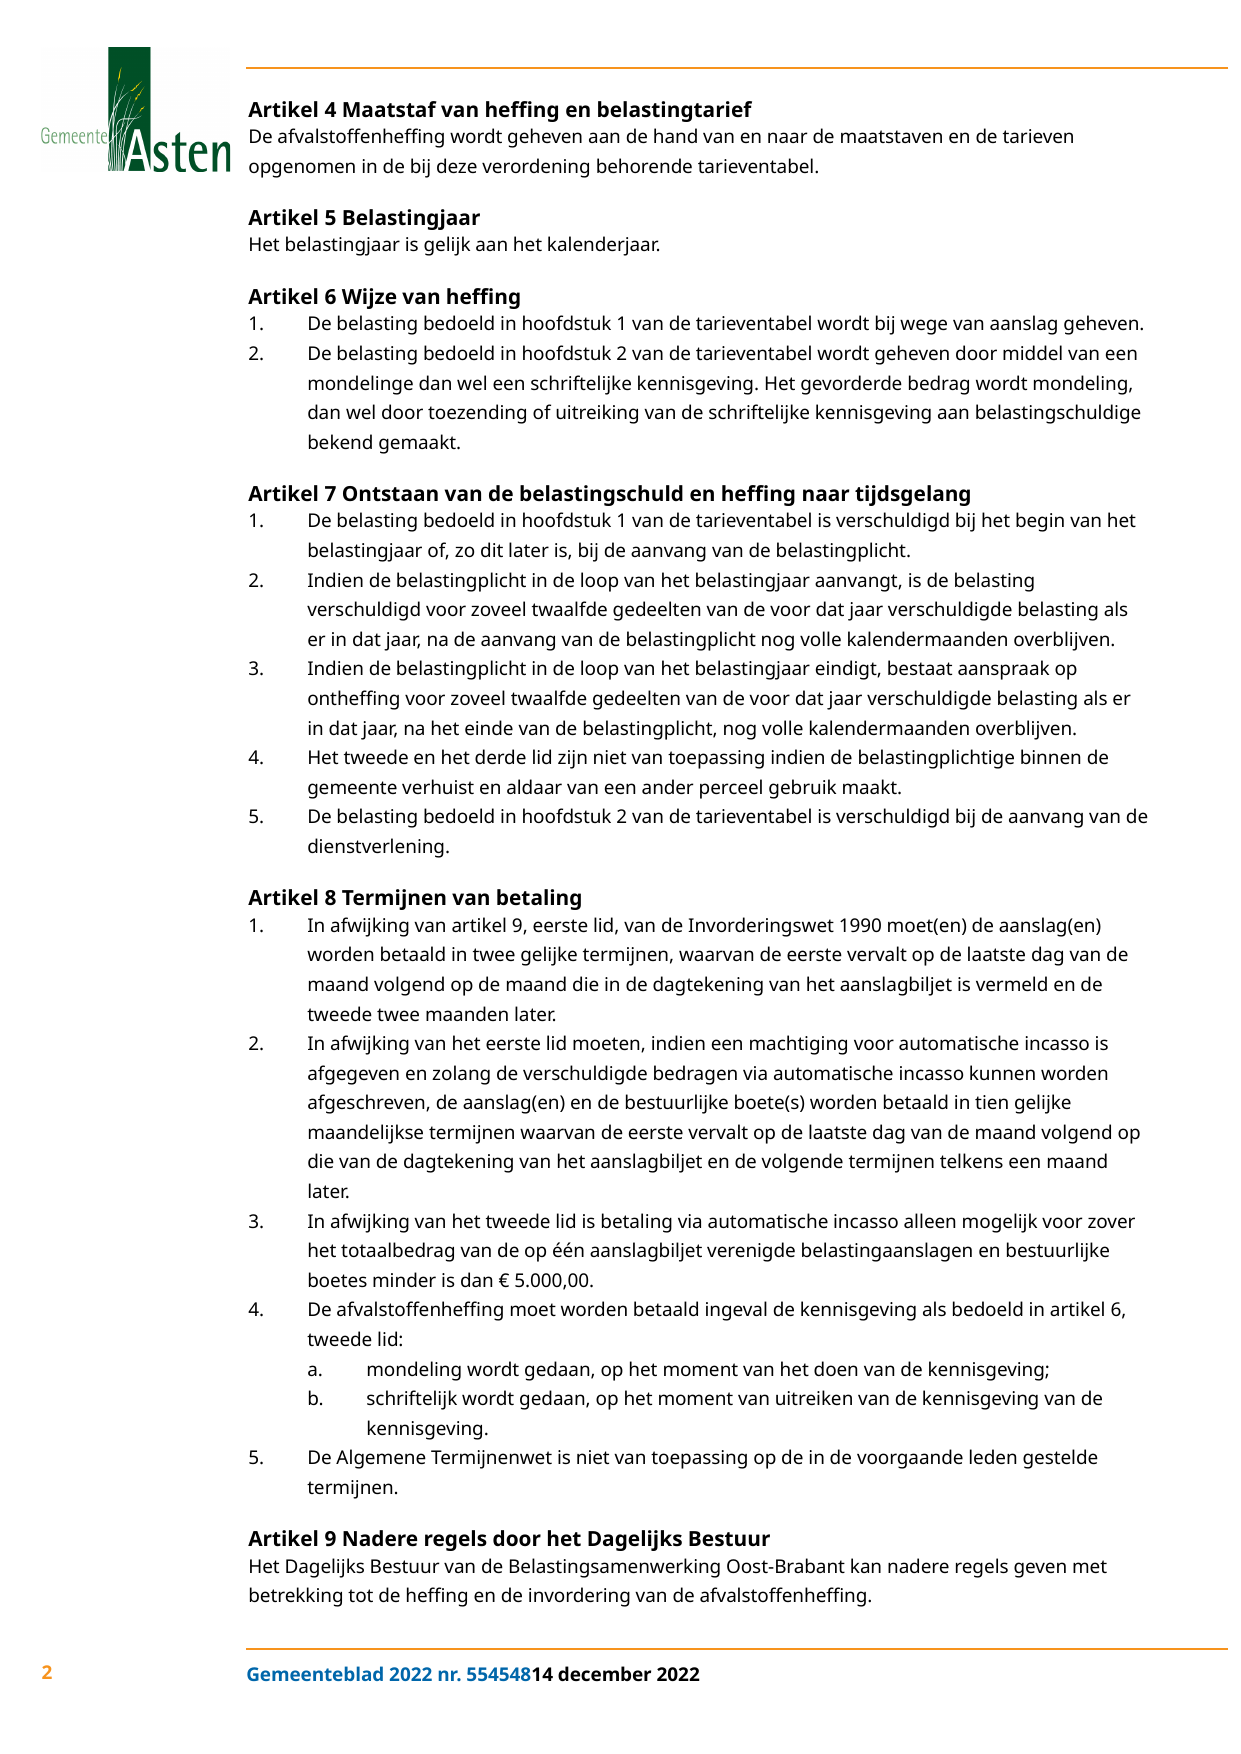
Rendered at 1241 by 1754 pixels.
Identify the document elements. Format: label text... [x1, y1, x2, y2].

list De belasting bedoeld in hoofdstuk 1 van de tarieventabel wordt bij wege van aanslag geheven. [248, 311, 1152, 336]
list De belasting bedoeld in hoofdstuk 1 van de tarieventabel is verschuldigd bij het begin van het belastingjaar of, zo dit later is, bij de aanvang van de belastingplicht. [248, 508, 1152, 563]
text Het Dagelijks Bestuur van de Belastingsamenwerking Oost-Brabant kan nadere regels geven met betrekking tot de heffing en de invordering van de afvalstoffenheffing. [248, 1553, 1152, 1608]
text Artikel 4 Maatstaf van heffing en belastingtarief [248, 95, 1152, 123]
text De afvalstoffenheffing wordt geheven aan de hand van en naar de maatstaven en de tarieven opgenomen in de bij deze verordening behorende tarieventabel. [248, 123, 1152, 178]
text Artikel 5 Belastingjaar [248, 203, 1152, 232]
text Artikel 7 Ontstaan van de belastingschuld en heffing naar tijdsgelang [248, 479, 1152, 508]
list De belasting bedoeld in hoofdstuk 2 van de tarieventabel wordt geheven door middel van een mondelinge dan wel een schriftelijke kennisgeving. Het gevorderde bedrag wordt mondeling, dan wel door toezending of uitreiking van de schriftelijke kennisgeving aan belastingschuldige bekend gemaakt. [248, 340, 1152, 454]
list schriftelijk wordt gedaan, op het moment van uitreiken van de kennisgeving van de kennisgeving. [307, 1385, 1152, 1441]
list Indien de belastingplicht in de loop van het belastingjaar eindigt, bestaat aanspraak op ontheffing voor zoveel twaalfde gedeelten van de voor dat jaar verschuldigde belasting als er in dat jaar, na het einde van de belastingplicht, nog volle kalendermaanden overblijven. [248, 656, 1152, 741]
list De Algemene Termijnenwet is niet van toepassing op de in de voorgaande leden gestelde termijnen. [248, 1444, 1152, 1500]
text Het belastingjaar is gelijk aan het kalenderjaar. [248, 232, 1152, 257]
list mondeling wordt gedaan, op het moment van het doen van de kennisgeving; [307, 1356, 1152, 1381]
text Artikel 6 Wijze van heffing [248, 282, 1152, 311]
list In afwijking van artikel 9, eerste lid, van de Invorderingswet 1990 moet(en) de aanslag(en) worden betaald in twee gelijke termijnen, waarvan de eerste vervalt op de laatste dag van de maand volgend op de maand die in de dagtekening van het aanslagbiljet is vermeld en de tweede twee maanden later. [248, 912, 1152, 1026]
picture [41, 47, 231, 172]
list De belasting bedoeld in hoofdstuk 2 van de tarieventabel is verschuldigd bij de aanvang van de dienstverlening. [248, 803, 1152, 859]
list In afwijking van het tweede lid is betaling via automatische incasso alleen mogelijk voor zover het totaalbedrag van de op één aanslagbiljet verenigde belastingaanslagen en bestuurlijke boetes minder is dan € 5.000,00. [248, 1208, 1152, 1293]
list In afwijking van het eerste lid moeten, indien een machtiging voor automatische incasso is afgegeven en zolang de verschuldigde bedragen via automatische incasso kunnen worden afgeschreven, de aanslag(en) en de bestuurlijke boete(s) worden betaald in tien gelijke maandelijkse termijnen waarvan de eerste vervalt op de laatste dag van de maand volgend op die van de dagtekening van het aanslagbiljet en de volgende termijnen telkens een maand later. [248, 1030, 1152, 1204]
list Het tweede en het derde lid zijn niet van toepassing indien de belastingplichtige binnen de gemeente verhuist en aldaar van een ander perceel gebruik maakt. [248, 744, 1152, 800]
text Artikel 8 Termijnen van betaling [248, 883, 1152, 912]
list De afvalstoffenheffing moet worden betaald ingeval de kennisgeving als bedoeld in artikel 6, tweede lid: [248, 1297, 1152, 1352]
list Indien de belastingplicht in de loop van het belastingjaar aanvangt, is de belasting verschuldigd voor zoveel twaalfde gedeelten van de voor dat jaar verschuldigde belasting als er in dat jaar, na de aanvang van de belastingplicht nog volle kalendermaanden overblijven. [248, 567, 1152, 652]
text Artikel 9 Nadere regels door het Dagelijks Bestuur [248, 1524, 1152, 1553]
